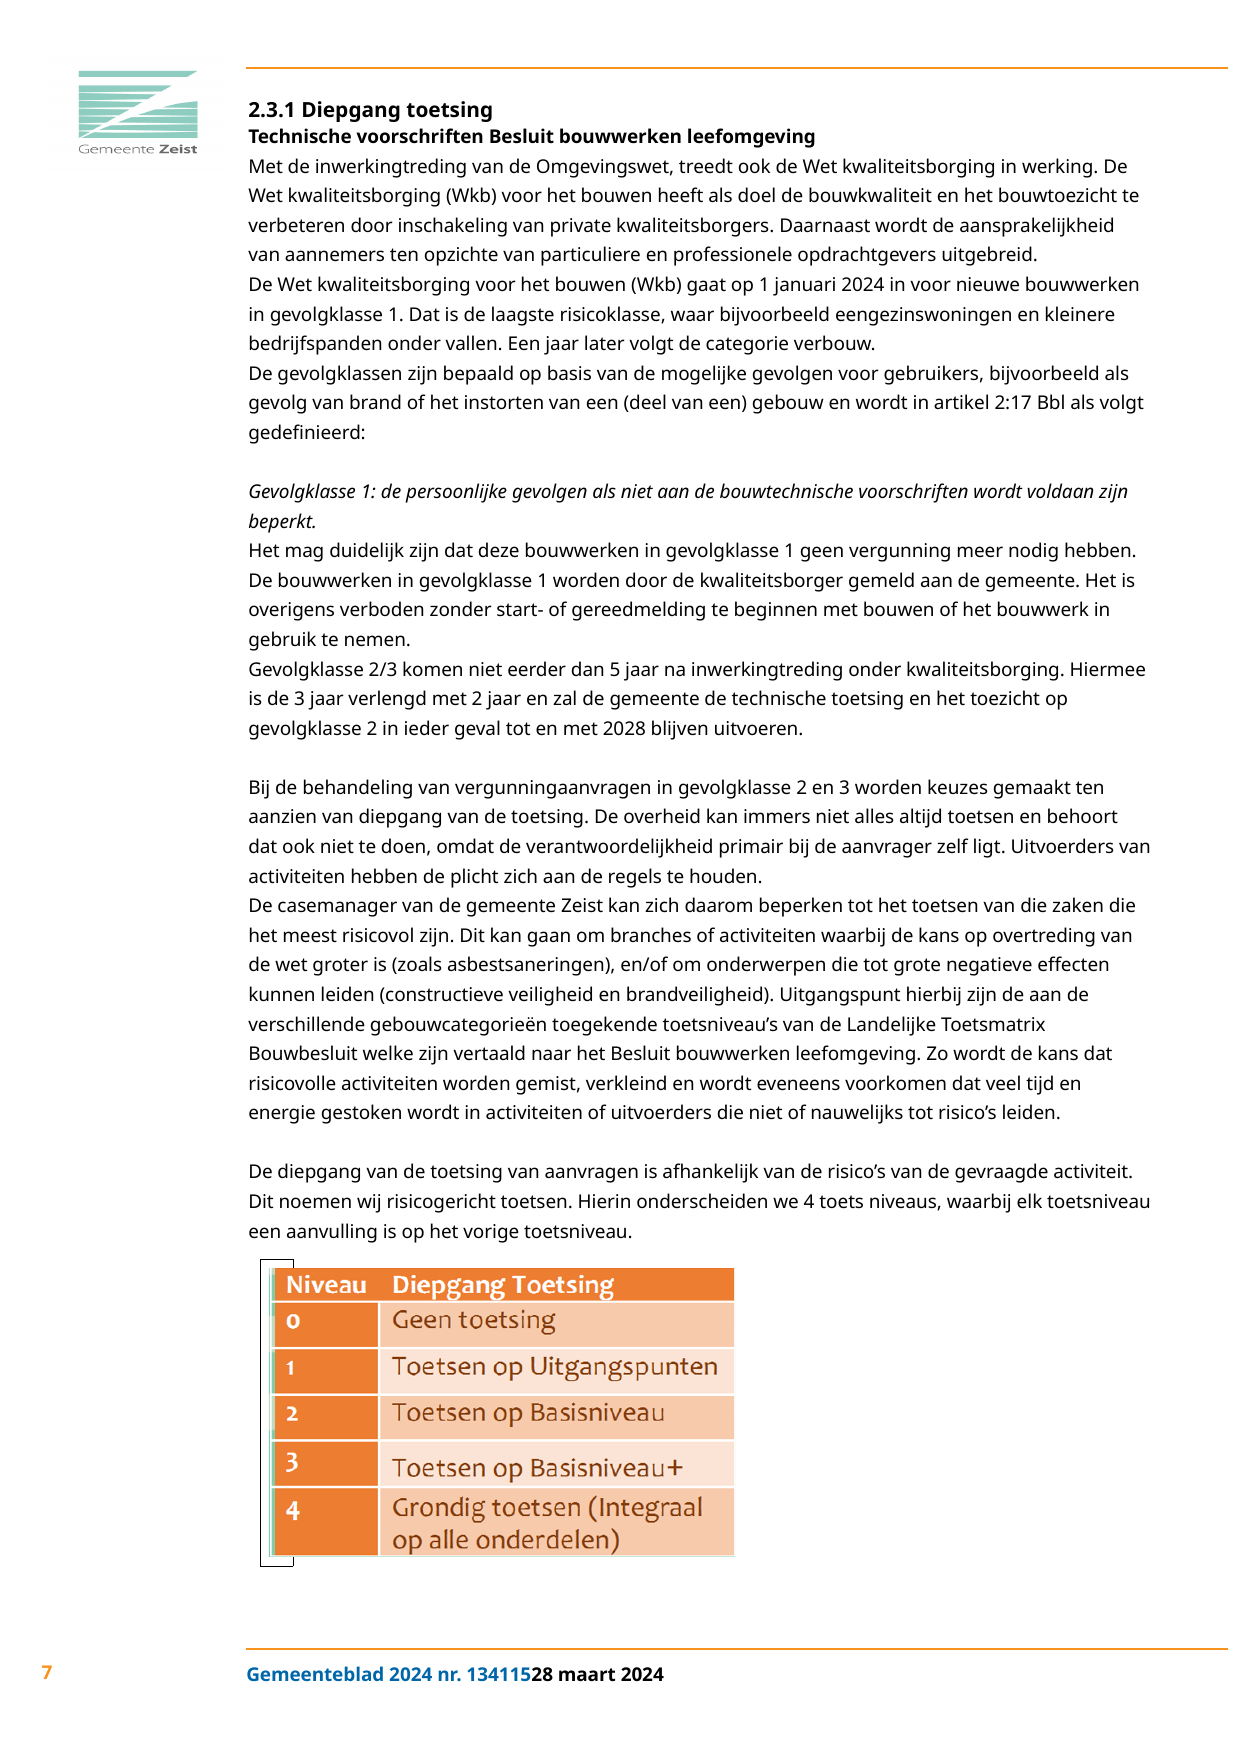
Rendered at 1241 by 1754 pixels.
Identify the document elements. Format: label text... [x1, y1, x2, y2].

text De diepgang van de toetsing van aanvragen is afhankelijk van de risico’s van de gevraagde activiteit. Dit noemen wij risicogericht toetsen. Hierin onderscheiden we 4 toets niveaus, waarbij elk toetsniveau een aanvulling is op het vorige toetsniveau. [248, 1159, 1152, 1243]
text Gevolgklasse 2/3 komen niet eerder dan 5 jaar na inwerkingtreding onder kwaliteitsborging. Hiermee is de 3 jaar verlengd met 2 jaar en zal de gemeente de technische toetsing en het toezicht op gevolgklasse 2 in ieder geval tot en met 2028 blijven uitvoeren. [248, 656, 1152, 741]
text De casemanager van de gemeente Zeist kan zich daarom beperken tot het toetsen van die zaken die het meest risicovol zijn. Dit kan gaan om branches of activiteiten waarbij de kans op overtreding van de wet groter is (zoals asbestsaneringen), en/of om onderwerpen die tot grote negatieve effecten kunnen leiden (constructieve veiligheid en brandveiligheid). Uitgangspunt hierbij zijn de aan de verschillende gebouwcategorieën toegekende toetsniveau’s van de Landelijke Toetsmatrix Bouwbesluit welke zijn vertaald naar het Besluit bouwwerken leefomgeving. Zo wordt de kans dat risicovolle activiteiten worden gemist, verkleind en wordt eveneens voorkomen dat veel tijd en energie gestoken wordt in activiteiten of uitvoerders die niet of nauwelijks tot risico’s leiden. [248, 892, 1152, 1125]
picture [41, 47, 231, 172]
text Bij de behandeling van vergunningaanvragen in gevolgklasse 2 en 3 worden keuzes gemaakt ten aanzien van diepgang van de toetsing. De overheid kan immers niet alles altijd toetsen en behoort dat ook niet te doen, omdat de verantwoordelijkheid primair bij de aanvrager zelf ligt. Uitvoerders van activiteiten hebben de plicht zich aan de regels te houden. [248, 774, 1152, 888]
text Gevolgklasse 1: de persoonlijke gevolgen als niet aan de bouwtechnische voorschriften wordt voldaan zijn beperkt. [248, 478, 1152, 533]
picture [268, 1268, 736, 1557]
text 2.3.1 Diepgang toetsing [248, 95, 1152, 123]
text De gevolgklassen zijn bepaald op basis van de mogelijke gevolgen voor gebruikers, bijvoorbeeld als gevolg van brand of het instorten van een (deel van een) gebouw en wordt in artikel 2:17 Bbl als volgt gedefinieerd: [248, 360, 1152, 445]
text De Wet kwaliteitsborging voor het bouwen (Wkb) gaat op 1 januari 2024 in voor nieuwe bouwwerken in gevolgklasse 1. Dat is de laagste risicoklasse, waar bijvoorbeeld eengezinswoningen en kleinere bedrijfspanden onder vallen. Een jaar later volgt de categorie verbouw. [248, 271, 1152, 356]
text Met de inwerkingtreding van de Omgevingswet, treedt ook de Wet kwaliteitsborging in werking. De Wet kwaliteitsborging (Wkb) voor het bouwen heeft als doel de bouwkwaliteit en het bouwtoezicht te verbeteren door inschakeling van private kwaliteitsborgers. Daarnaast wordt de aansprakelijkheid van aannemers ten opzichte van particuliere en professionele opdrachtgevers uitgebreid. [248, 153, 1152, 267]
text Technische voorschriften Besluit bouwwerken leefomgeving [248, 123, 1152, 149]
text Het mag duidelijk zijn dat deze bouwwerken in gevolgklasse 1 geen vergunning meer nodig hebben. De bouwwerken in gevolgklasse 1 worden door de kwaliteitsborger gemeld aan de gemeente. Het is overigens verboden zonder start- of gereedmelding te beginnen met bouwen of het bouwwerk in gebruik te nemen. [248, 537, 1152, 652]
